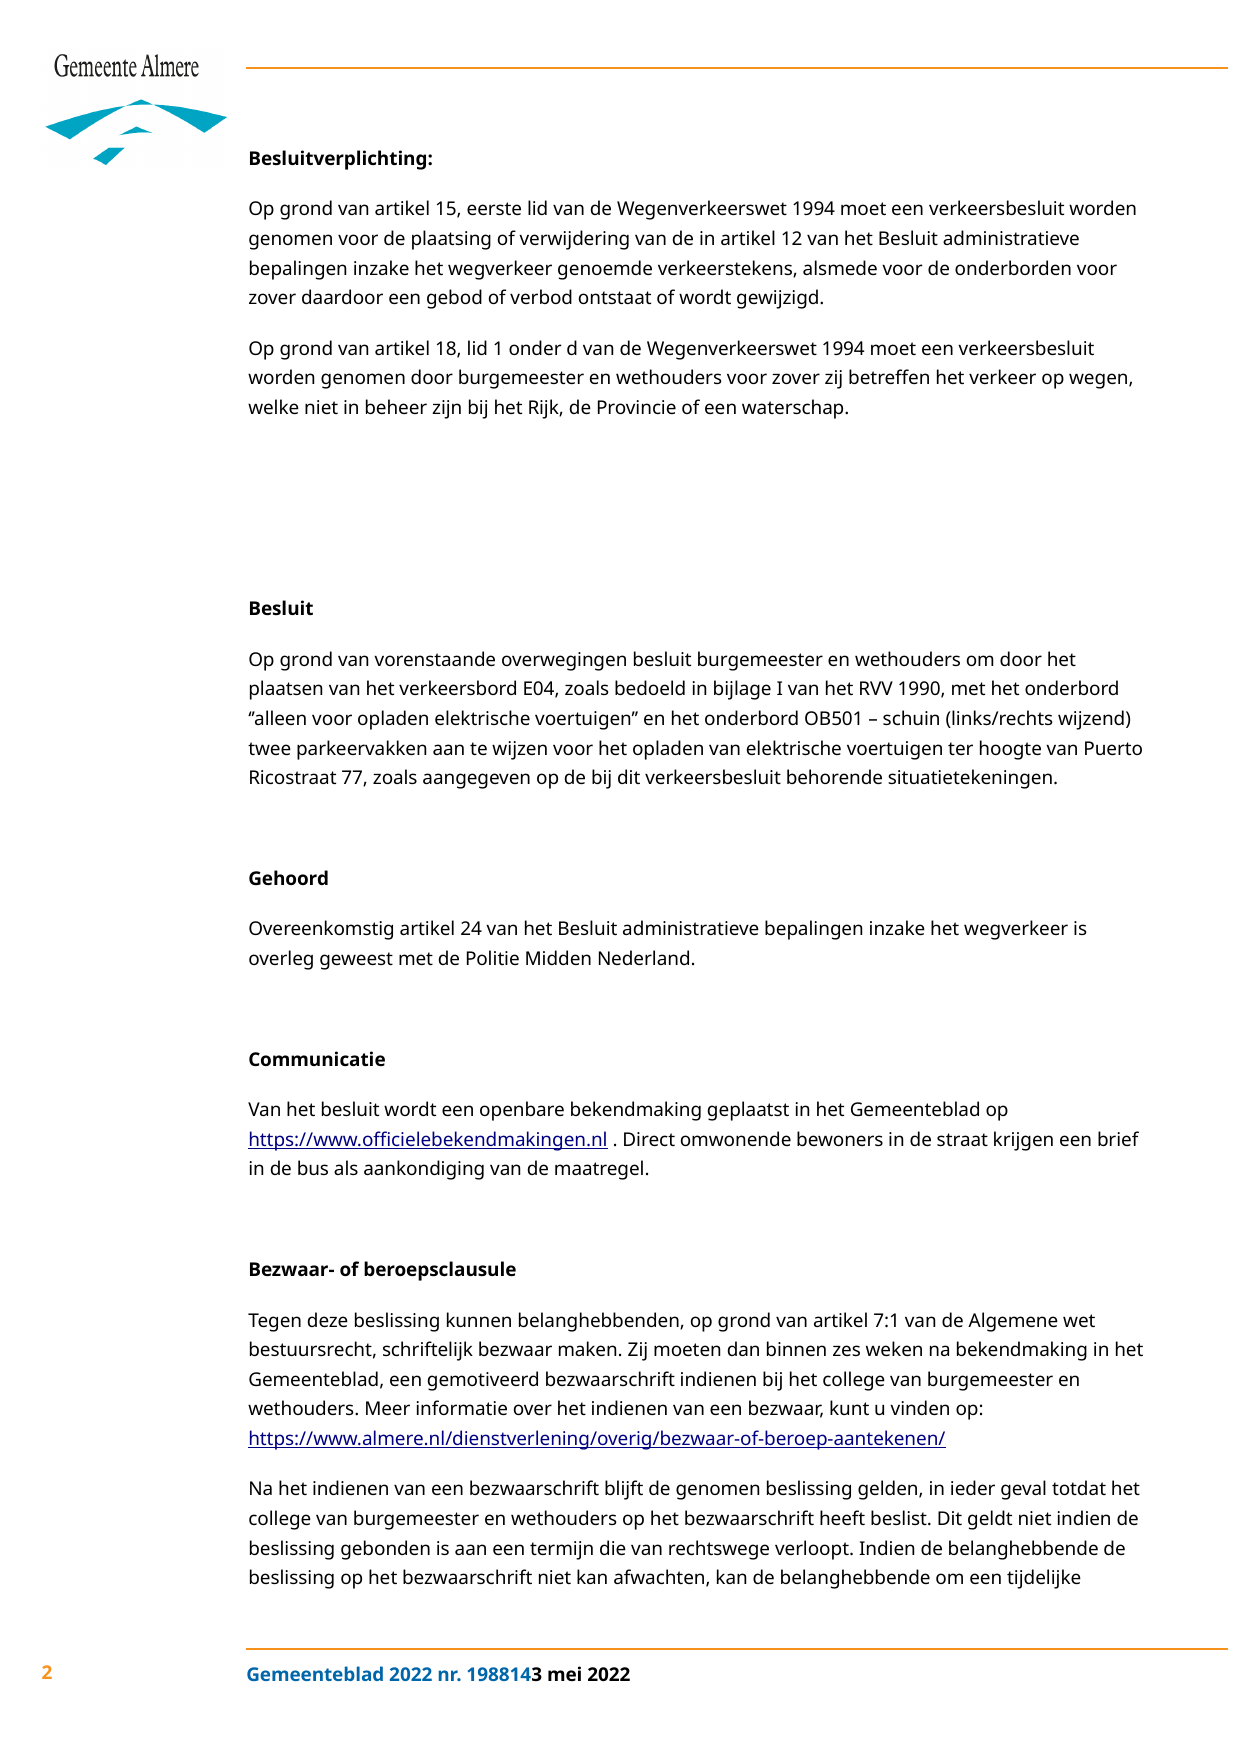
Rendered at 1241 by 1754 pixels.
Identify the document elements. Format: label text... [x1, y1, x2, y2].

picture [41, 47, 231, 172]
text Communicatie [248, 1046, 1152, 1072]
text Tegen deze beslissing kunnen belanghebbenden, op grond van artikel 7:1 van de Algemene wet bestuursrecht, schriftelijk bezwaar maken. Zij moeten dan binnen zes weken na bekendmaking in het Gemeenteblad, een gemotiveerd bezwaarschrift indienen bij het college van burgemeester en wethouders. Meer informatie over het indienen van een bezwaar, kunt u vinden op: https://www.almere.nl/dienstverlening/overig/bezwaar-of-beroep-aantekenen/ [248, 1307, 1152, 1451]
text Gehoord [248, 865, 1152, 891]
text Besluitverplichting: [248, 145, 1152, 171]
text Op grond van artikel 15, eerste lid van de Wegenverkeerswet 1994 moet een verkeersbesluit worden genomen voor de plaatsing of verwijdering van de in artikel 12 van het Besluit administratieve bepalingen inzake het wegverkeer genoemde verkeerstekens, alsmede voor de onderborden voor zover daardoor een gebod of verbod ontstaat of wordt gewijzigd. [248, 196, 1152, 310]
text Overeenkomstig artikel 24 van het Besluit administratieve bepalingen inzake het wegverkeer is overleg geweest met de Politie Midden Nederland. [248, 916, 1152, 971]
text Na het indienen van een bezwaarschrift blijft de genomen beslissing gelden, in ieder geval totdat het college van burgemeester en wethouders op het bezwaarschrift heeft beslist. Dit geldt niet indien de beslissing gebonden is aan een termijn die van rechtswege verloopt. Indien de belanghebbende de beslissing op het bezwaarschrift niet kan afwachten, kan de belanghebbende om een tijdelijke [248, 1476, 1152, 1590]
text Besluit [248, 596, 1152, 621]
text Van het besluit wordt een openbare bekendmaking geplaatst in het Gemeenteblad op https://www.officielebekendmakingen.nl . Direct omwonende bewoners in de straat krijgen een brief in de bus als aankondiging van de maatregel. [248, 1096, 1152, 1181]
text Op grond van artikel 18, lid 1 onder d van de Wegenverkeerswet 1994 moet een verkeersbesluit worden genomen door burgemeester en wethouders voor zover zij betreffen het verkeer op wegen, welke niet in beheer zijn bij het Rijk, de Provincie of een waterschap. [248, 335, 1152, 420]
text Op grond van vorenstaande overwegingen besluit burgemeester en wethouders om door het plaatsen van het verkeersbord E04, zoals bedoeld in bijlage I van het RVV 1990, met het onderbord ‘’alleen voor opladen elektrische voertuigen’’ en het onderbord OB501 – schuin (links/rechts wijzend) twee parkeervakken aan te wijzen voor het opladen van elektrische voertuigen ter hoogte van Puerto Ricostraat 77, zoals aangegeven op de bij dit verkeersbesluit behorende situatietekeningen. [248, 646, 1152, 790]
text Bezwaar- of beroepsclausule [248, 1256, 1152, 1282]
